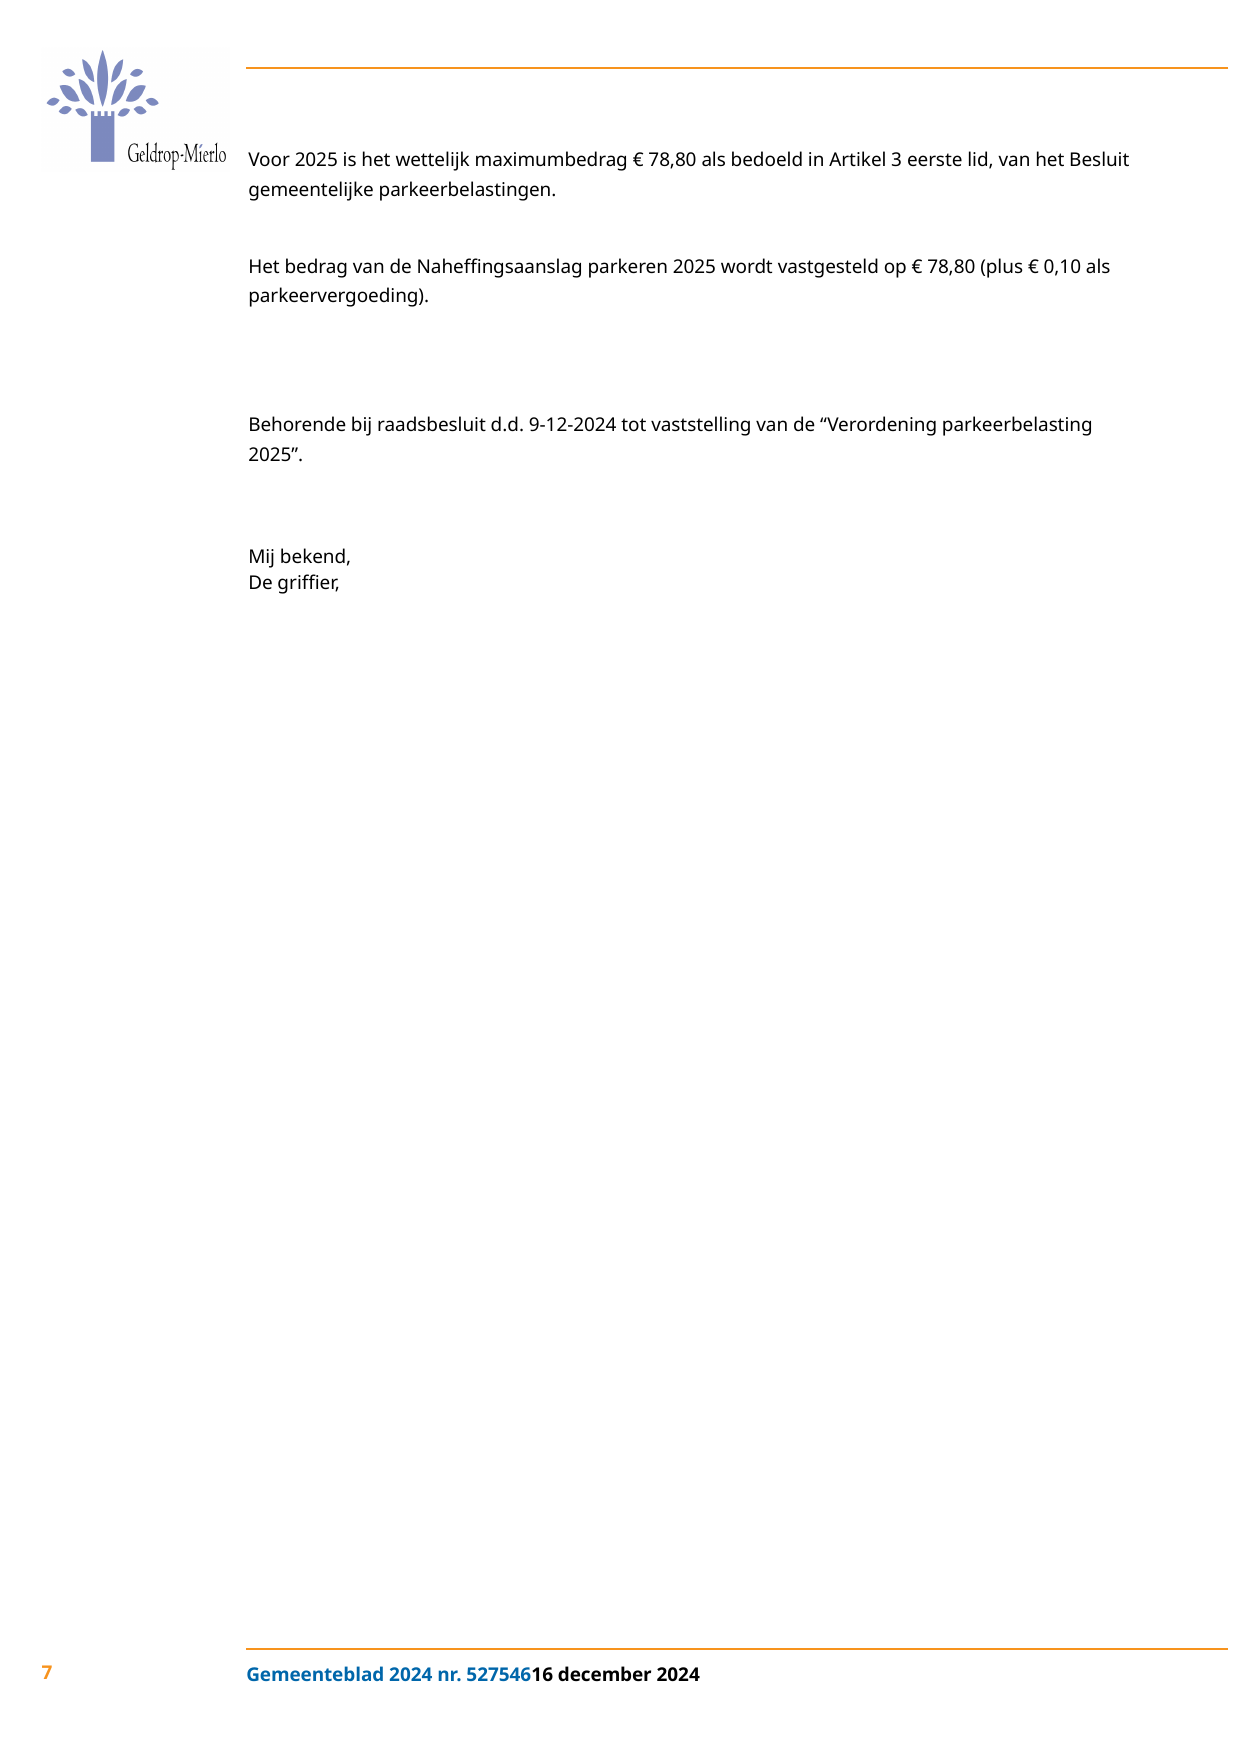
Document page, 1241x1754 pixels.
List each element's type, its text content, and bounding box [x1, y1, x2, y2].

table_cell [700, 334, 926, 360]
table_cell [700, 95, 926, 121]
table_cell [248, 334, 474, 360]
table_cell Behorende bij raadsbesluit d.d. 9-12-2024 tot vaststelling van de “Verordening parkeerbelasting 2025”. [248, 411, 1152, 467]
table_cell [474, 227, 700, 253]
table_cell [474, 334, 700, 360]
picture [41, 47, 231, 172]
table_cell [700, 544, 926, 569]
table_cell [926, 518, 1152, 544]
table_cell [474, 95, 700, 121]
table_cell [474, 492, 700, 518]
table_cell De griffier, [248, 570, 700, 595]
table_cell [248, 121, 474, 146]
table_cell [248, 308, 1152, 334]
table_cell Voor 2025 is het wettelijk maximumbedrag € 78,80 als bedoeld in Artikel 3 eerste lid, van het Besluit gemeentelijke parkeerbelastingen. [248, 146, 1152, 202]
table_cell [474, 360, 700, 386]
table_cell [248, 518, 474, 544]
table_cell [248, 386, 474, 411]
table_cell [926, 360, 1152, 386]
table_cell [926, 334, 1152, 360]
table_cell [474, 121, 700, 146]
table_cell [700, 492, 926, 518]
table_cell [700, 386, 926, 411]
table_cell [926, 492, 1152, 518]
table_cell [700, 121, 926, 146]
table_cell [248, 95, 474, 121]
table_cell Mij bekend, [248, 544, 700, 569]
table_cell [248, 360, 474, 386]
table_cell [700, 227, 926, 253]
table_cell [926, 544, 1152, 569]
table_cell [926, 570, 1152, 595]
table_cell [248, 202, 1152, 227]
table_cell [248, 492, 474, 518]
table_cell [700, 570, 926, 595]
table_cell [248, 467, 1152, 492]
table_cell [248, 227, 474, 253]
table_cell [474, 386, 700, 411]
table_cell [700, 360, 926, 386]
table_cell [926, 386, 1152, 411]
table_cell [926, 121, 1152, 146]
table_cell [700, 518, 926, 544]
table_cell [926, 95, 1152, 121]
table_cell [926, 227, 1152, 253]
table_cell Het bedrag van de Naheffingsaanslag parkeren 2025 wordt vastgesteld op € 78,80 (plus € 0,10 als parkeervergoeding). [248, 253, 1152, 308]
table_cell [474, 518, 700, 544]
